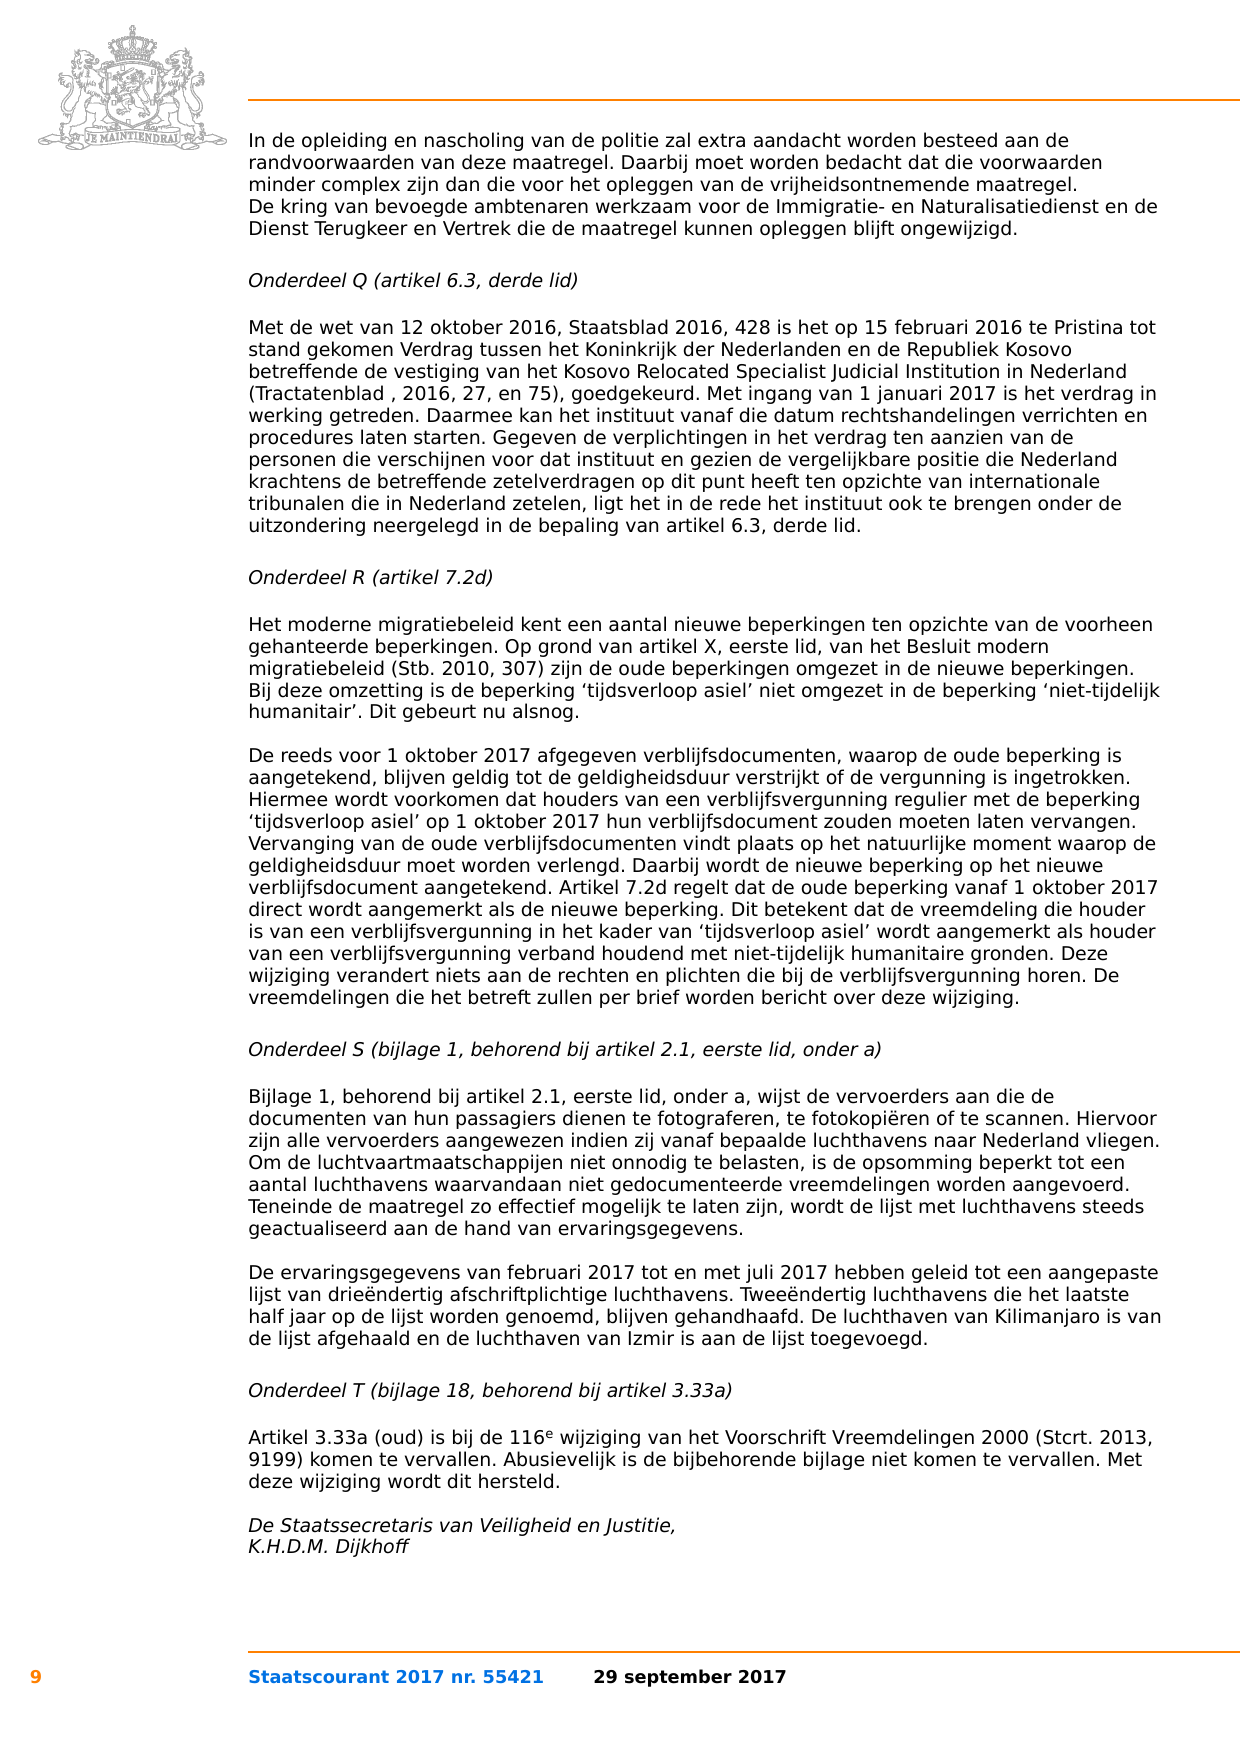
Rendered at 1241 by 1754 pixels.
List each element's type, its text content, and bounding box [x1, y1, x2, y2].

text In de opleiding en nascholing van de politie zal extra aandacht worden besteed aan de randvoorwaarden van deze maatregel. Daarbij moet worden bedacht dat die voorwaarden minder complex zijn dan die voor het opleggen van de vrijheidsontnemende maatregel. [248, 130, 1163, 196]
text Het moderne migratiebeleid kent een aantal nieuwe beperkingen ten opzichte van de voorheen gehanteerde beperkingen. Op grond van artikel X, eerste lid, van het Besluit modern migratiebeleid (Stb. 2010, 307) zijn de oude beperkingen omgezet in de nieuwe beperkingen. Bij deze omzetting is de beperking ‘tijdsverloop asiel’ niet omgezet in de beperking ‘niet-tijdelijk humanitair’. Dit gebeurt nu alsnog. [248, 613, 1163, 723]
picture [38, 25, 227, 150]
subtitle Onderdeel R (artikel 7.2d) [248, 567, 1163, 588]
text Bijlage 1, behorend bij artikel 2.1, eerste lid, onder a, wijst de vervoerders aan die de documenten van hun passagiers dienen te fotograferen, te fotokopiëren of te scannen. Hiervoor zijn alle vervoerders aangewezen indien zij vanaf bepaalde luchthavens naar Nederland vliegen. Om de luchtvaartmaatschappijen niet onnodig te belasten, is de opsomming beperkt tot een aantal luchthavens waarvandaan niet gedocumenteerde vreemdelingen worden aangevoerd. Teneinde de maatregel zo effectief mogelijk te laten zijn, wordt de lijst met luchthavens steeds geactualiseerd aan de hand van ervaringsgegevens. [248, 1086, 1163, 1240]
subtitle Onderdeel T (bijlage 18, behorend bij artikel 3.33a) [248, 1380, 1163, 1402]
text De ervaringsgegevens van februari 2017 tot en met juli 2017 hebben geleid tot een aangepaste lijst van drieëndertig afschriftplichtige luchthavens. Tweeëndertig luchthavens die het laatste half jaar op de lijst worden genoemd, blijven gehandhaafd. De luchthaven van Kilimanjaro is van de lijst afgehaald en de luchthaven van Izmir is aan de lijst toegevoegd. [248, 1262, 1163, 1350]
text Met de wet van 12 oktober 2016, Staatsblad 2016, 428 is het op 15 februari 2016 te Pristina tot stand gekomen Verdrag tussen het Koninkrijk der Nederlanden en de Republiek Kosovo betreffende de vestiging van het Kosovo Relocated Specialist Judicial Institution in Nederland (Tractatenblad , 2016, 27, en 75), goedgekeurd. Met ingang van 1 januari 2017 is het verdrag in werking getreden. Daarmee kan het instituut vanaf die datum rechtshandelingen verrichten en procedures laten starten. Gegeven de verplichtingen in het verdrag ten aanzien van de personen die verschijnen voor dat instituut en gezien de vergelijkbare positie die Nederland krachtens de betreffende zetelverdragen op dit punt heeft ten opzichte van internationale tribunalen die in Nederland zetelen, ligt het in de rede het instituut ook te brengen onder de uitzondering neergelegd in de bepaling van artikel 6.3, derde lid. [248, 317, 1163, 537]
text De Staatssecretaris van Veiligheid en Justitie, K.H.D.M. Dijkhoff [248, 1514, 1163, 1558]
text Artikel 3.33a (oud) is bij de 116e wijziging van het Voorschrift Vreemdelingen 2000 (Stcrt. 2013, 9199) komen te vervallen. Abusievelijk is de bijbehorende bijlage niet komen te vervallen. Met deze wijziging wordt dit hersteld. [248, 1427, 1163, 1493]
text De kring van bevoegde ambtenaren werkzaam voor de Immigratie- en Naturalisatiedienst en de Dienst Terugkeer en Vertrek die de maatregel kunnen opleggen blijft ongewijzigd. [248, 196, 1163, 240]
subtitle Onderdeel S (bijlage 1, behorend bij artikel 2.1, eerste lid, onder a) [248, 1039, 1163, 1061]
subtitle Onderdeel Q (artikel 6.3, derde lid) [248, 270, 1163, 292]
text De reeds voor 1 oktober 2017 afgegeven verblijfsdocumenten, waarop de oude beperking is aangetekend, blijven geldig tot de geldigheidsduur verstrijkt of de vergunning is ingetrokken. Hiermee wordt voorkomen dat houders van een verblijfsvergunning regulier met de beperking ‘tijdsverloop asiel’ op 1 oktober 2017 hun verblijfsdocument zouden moeten laten vervangen. Vervanging van de oude verblijfsdocumenten vindt plaats op het natuurlijke moment waarop de geldigheidsduur moet worden verlengd. Daarbij wordt de nieuwe beperking op het nieuwe verblijfsdocument aangetekend. Artikel 7.2d regelt dat de oude beperking vanaf 1 oktober 2017 direct wordt aangemerkt als de nieuwe beperking. Dit betekent dat de vreemdeling die houder is van een verblijfsvergunning in het kader van ‘tijdsverloop asiel’ wordt aangemerkt als houder van een verblijfsvergunning verband houdend met niet-tijdelijk humanitaire gronden. Deze wijziging verandert niets aan de rechten en plichten die bij de verblijfsvergunning horen. De vreemdelingen die het betreft zullen per brief worden bericht over deze wijziging. [248, 745, 1163, 1009]
